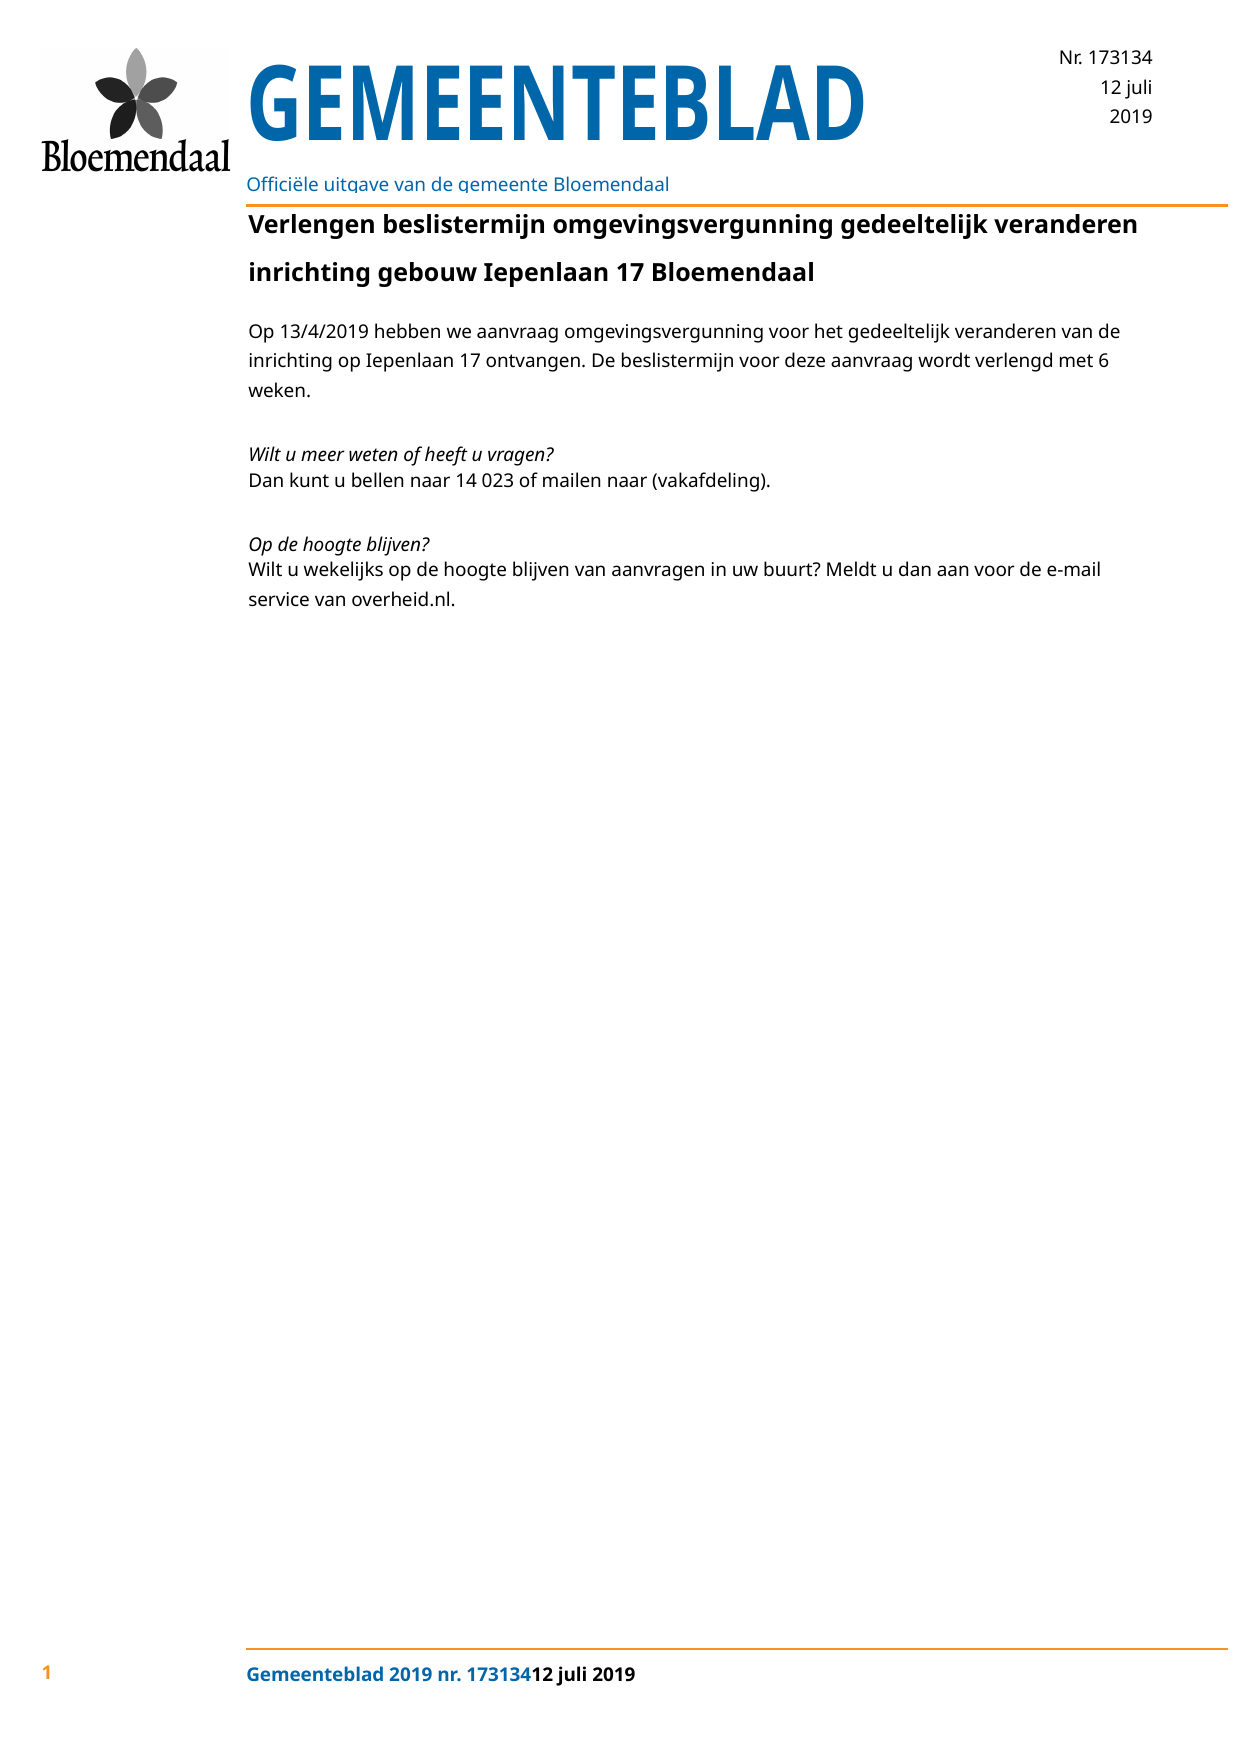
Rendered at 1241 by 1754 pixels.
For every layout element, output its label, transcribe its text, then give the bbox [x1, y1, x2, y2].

picture [41, 47, 231, 172]
text Wilt u meer weten of heeft u vragen? [248, 441, 1152, 467]
text Verlengen beslistermijn omgevingsvergunning gedeeltelijk veranderen inrichting gebouw Iepenlaan 17 Bloemendaal [248, 207, 1152, 288]
text Op de hoogte blijven? [248, 531, 1152, 556]
text Dan kunt u bellen naar 14 023 of mailen naar (vakafdeling). [248, 467, 1152, 492]
text Op 13/4/2019 hebben we aanvraag omgevingsvergunning voor het gedeeltelijk veranderen van de inrichting op Iepenlaan 17 ontvangen. De beslistermijn voor deze aanvraag wordt verlengd met 6 weken. [248, 318, 1152, 403]
text Wilt u wekelijks op de hoogte blijven van aanvragen in uw buurt? Meldt u dan aan voor de e-mail service van overheid.nl. [248, 556, 1152, 612]
